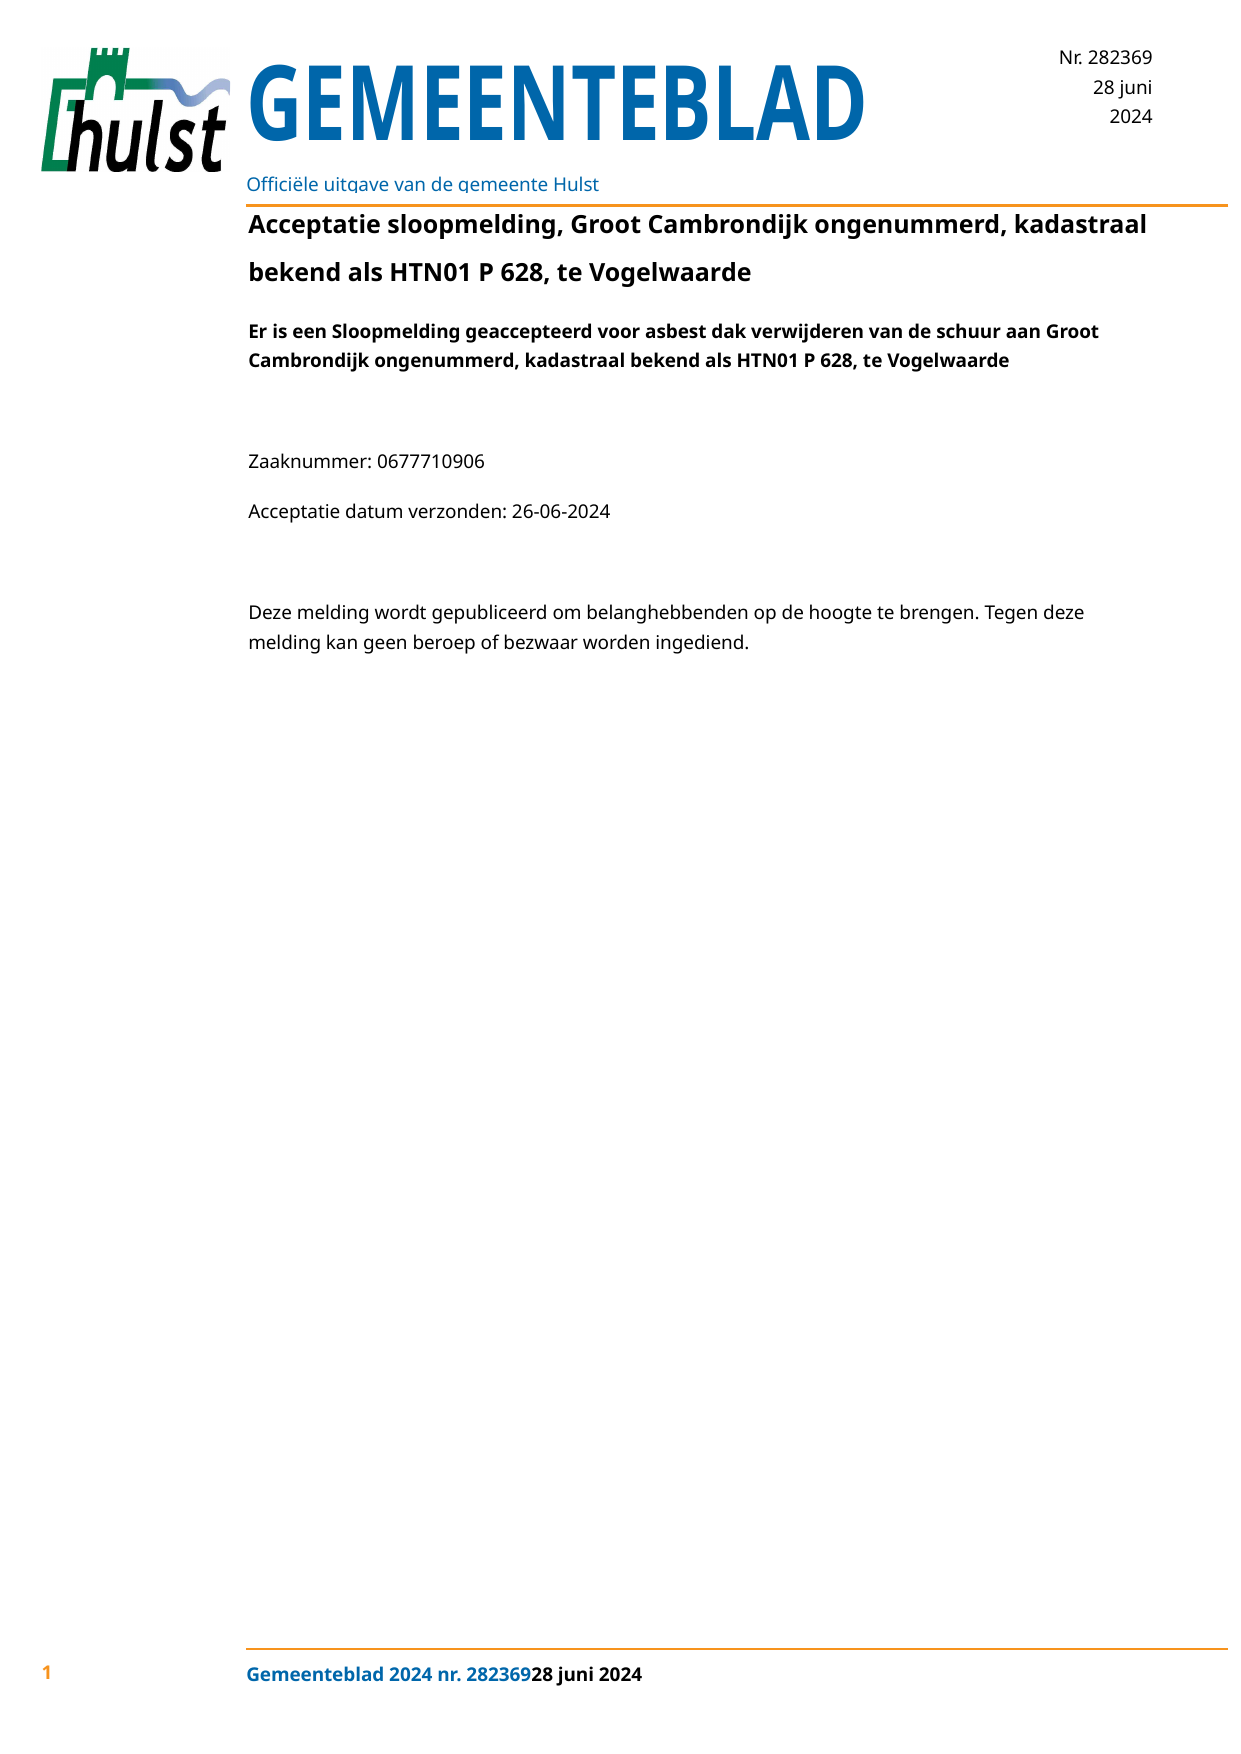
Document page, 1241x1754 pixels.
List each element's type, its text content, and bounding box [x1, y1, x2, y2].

picture [41, 47, 231, 172]
text Er is een Sloopmelding geaccepteerd voor asbest dak verwijderen van de schuur aan Groot Cambrondijk ongenummerd, kadastraal bekend als HTN01 P 628, te Vogelwaarde [248, 318, 1152, 373]
text Deze melding wordt gepubliceerd om belanghebbenden op de hoogte te brengen. Tegen deze melding kan geen beroep of bezwaar worden ingediend. [248, 599, 1152, 655]
text Acceptatie sloopmelding, Groot Cambrondijk ongenummerd, kadastraal bekend als HTN01 P 628, te Vogelwaarde [248, 207, 1152, 288]
text Acceptatie datum verzonden: 26-06-2024 [248, 499, 1152, 524]
text Zaaknummer: 0677710906 [248, 448, 1152, 474]
